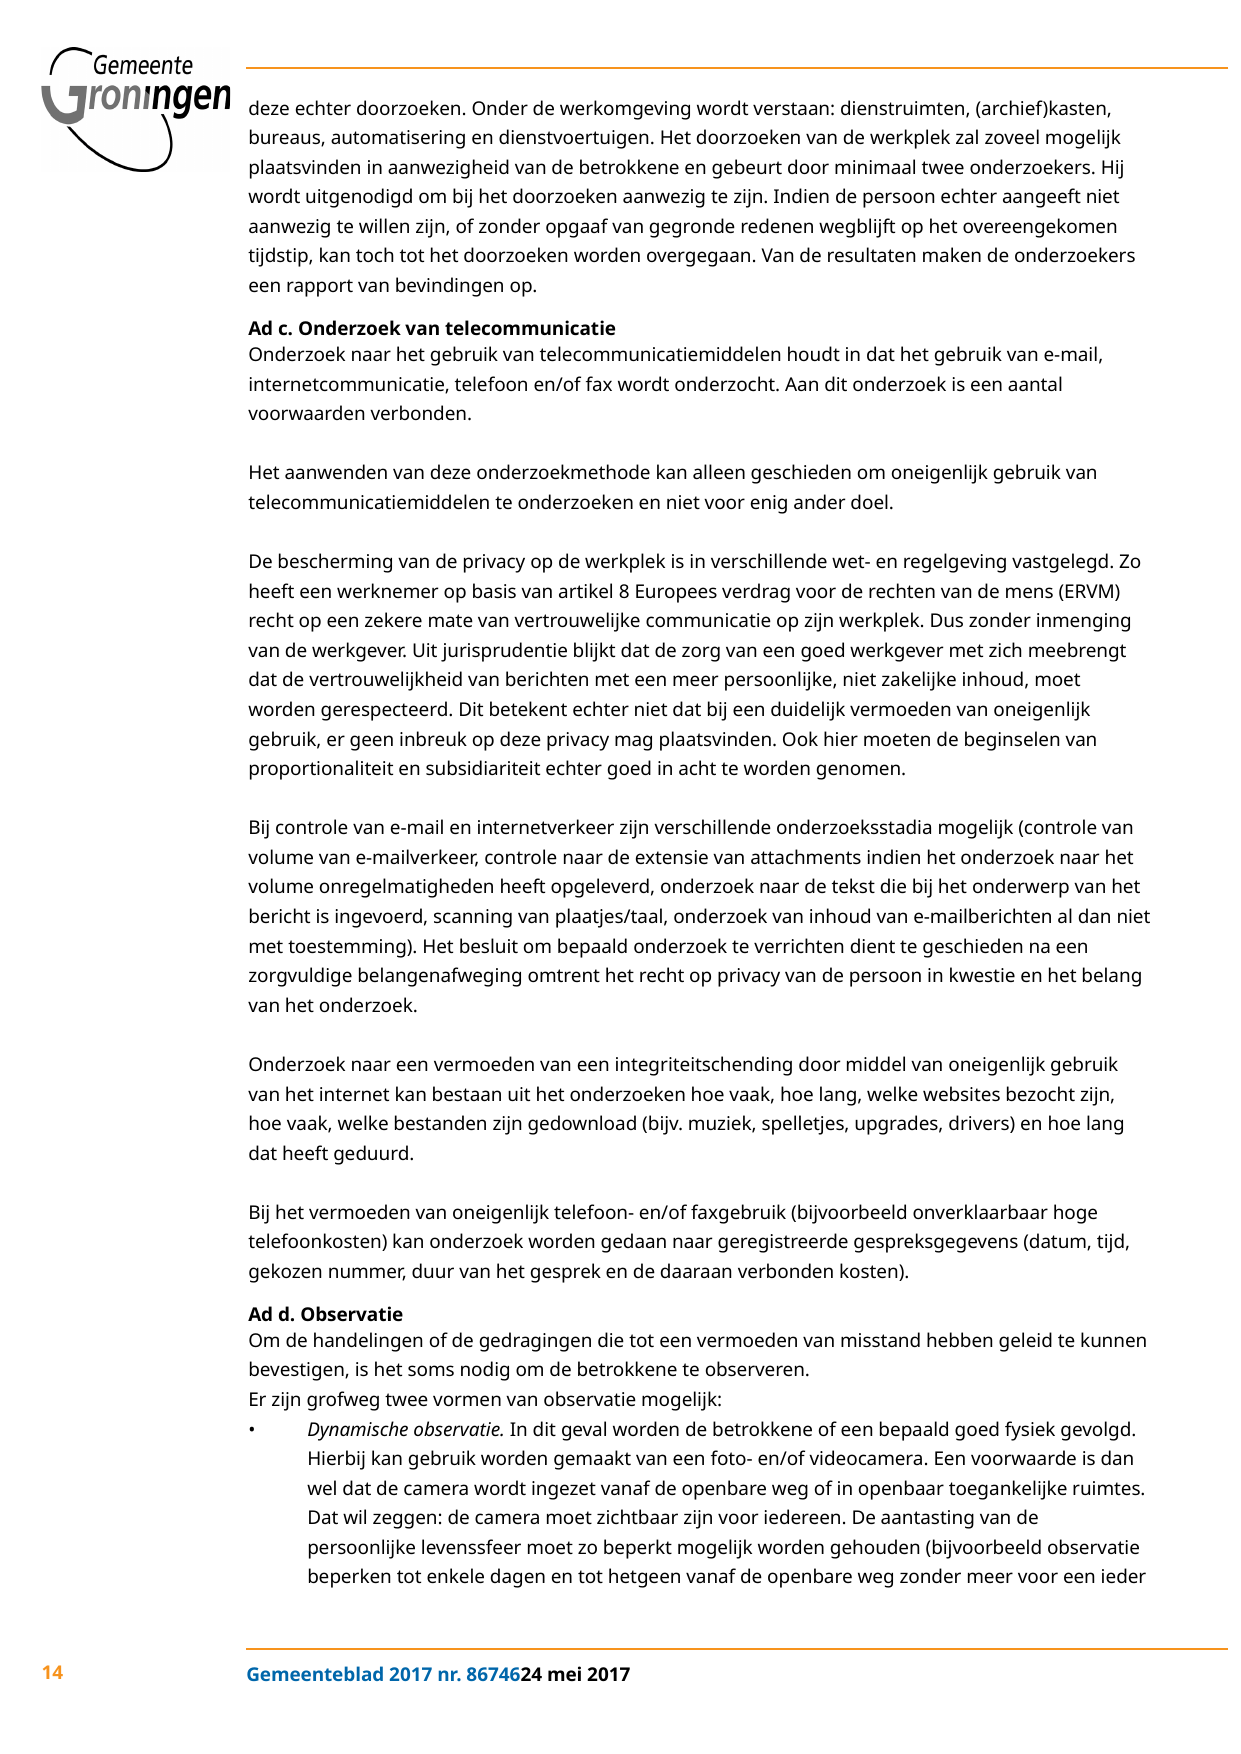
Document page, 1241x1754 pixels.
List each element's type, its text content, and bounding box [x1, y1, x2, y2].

text deze echter doorzoeken. Onder de werkomgeving wordt verstaan: dienstruimten, (archief)kasten, bureaus, automatisering en dienstvoertuigen. Het doorzoeken van de werkplek zal zoveel mogelijk plaatsvinden in aanwezigheid van de betrokkene en gebeurt door minimaal twee onderzoekers. Hij wordt uitgenodigd om bij het doorzoeken aanwezig te zijn. Indien de persoon echter aangeeft niet aanwezig te willen zijn, of zonder opgaaf van gegronde redenen wegblijft op het overeengekomen tijdstip, kan toch tot het doorzoeken worden overgegaan. Van de resultaten maken de onderzoekers een rapport van bevindingen op. [248, 95, 1152, 298]
picture [41, 47, 231, 172]
text Bij controle van e-mail en internetverkeer zijn verschillende onderzoeksstadia mogelijk (controle van volume van e-mailverkeer, controle naar de extensie van attachments indien het onderzoek naar het volume onregelmatigheden heeft opgeleverd, onderzoek naar de tekst die bij het onderwerp van het bericht is ingevoerd, scanning van plaatjes/taal, onderzoek van inhoud van e-mailberichten al dan niet met toestemming). Het besluit om bepaald onderzoek te verrichten dient te geschieden na een zorgvuldige belangenafweging omtrent het recht op privacy van de persoon in kwestie en het belang van het onderzoek. [248, 814, 1152, 1018]
list Dynamische observatie. In dit geval worden de betrokkene of een bepaald goed fysiek gevolgd. Hierbij kan gebruik worden gemaakt van een foto- en/of videocamera. Een voorwaarde is dan wel dat de camera wordt ingezet vanaf de openbare weg of in openbaar toegankelijke ruimtes. Dat wil zeggen: de camera moet zichtbaar zijn voor iedereen. De aantasting van de persoonlijke levenssfeer moet zo beperkt mogelijk worden gehouden (bijvoorbeeld observatie beperken tot enkele dagen en tot hetgeen vanaf de openbare weg zonder meer voor een ieder [248, 1416, 1152, 1589]
text De bescherming van de privacy op de werkplek is in verschillende wet- en regelgeving vastgelegd. Zo heeft een werknemer op basis van artikel 8 Europees verdrag voor de rechten van de mens (ERVM) recht op een zekere mate van vertrouwelijke communicatie op zijn werkplek. Dus zonder inmenging van de werkgever. Uit jurisprudentie blijkt dat de zorg van een goed werkgever met zich meebrengt dat de vertrouwelijkheid van berichten met een meer persoonlijke, niet zakelijke inhoud, moet worden gerespecteerd. Dit betekent echter niet dat bij een duidelijk vermoeden van oneigenlijk gebruik, er geen inbreuk op deze privacy mag plaatsvinden. Ook hier moeten de beginselen van proportionaliteit en subsidiariteit echter goed in acht te worden genomen. [248, 548, 1152, 781]
text Ad d. Observatie [248, 1301, 1152, 1327]
text Onderzoek naar een vermoeden van een integriteitschending door middel van oneigenlijk gebruik van het internet kan bestaan uit het onderzoeken hoe vaak, hoe lang, welke websites bezocht zijn, hoe vaak, welke bestanden zijn gedownload (bijv. muziek, spelletjes, upgrades, drivers) en hoe lang dat heeft geduurd. [248, 1051, 1152, 1166]
text Bij het vermoeden van oneigenlijk telefoon- en/of faxgebruik (bijvoorbeeld onverklaarbaar hoge telefoonkosten) kan onderzoek worden gedaan naar geregistreerde gespreksgegevens (datum, tijd, gekozen nummer, duur van het gesprek en de daaraan verbonden kosten). [248, 1199, 1152, 1284]
text Het aanwenden van deze onderzoekmethode kan alleen geschieden om oneigenlijk gebruik van telecommunicatiemiddelen te onderzoeken en niet voor enig ander doel. [248, 459, 1152, 515]
text Om de handelingen of de gedragingen die tot een vermoeden van misstand hebben geleid te kunnen bevestigen, is het soms nodig om de betrokkene te observeren. [248, 1327, 1152, 1382]
text Ad c. Onderzoek van telecommunicatie [248, 315, 1152, 341]
text Onderzoek naar het gebruik van telecommunicatiemiddelen houdt in dat het gebruik van e-mail, internetcommunicatie, telefoon en/of fax wordt onderzocht. Aan dit onderzoek is een aantal voorwaarden verbonden. [248, 341, 1152, 426]
text Er zijn grofweg twee vormen van observatie mogelijk: [248, 1386, 1152, 1412]
